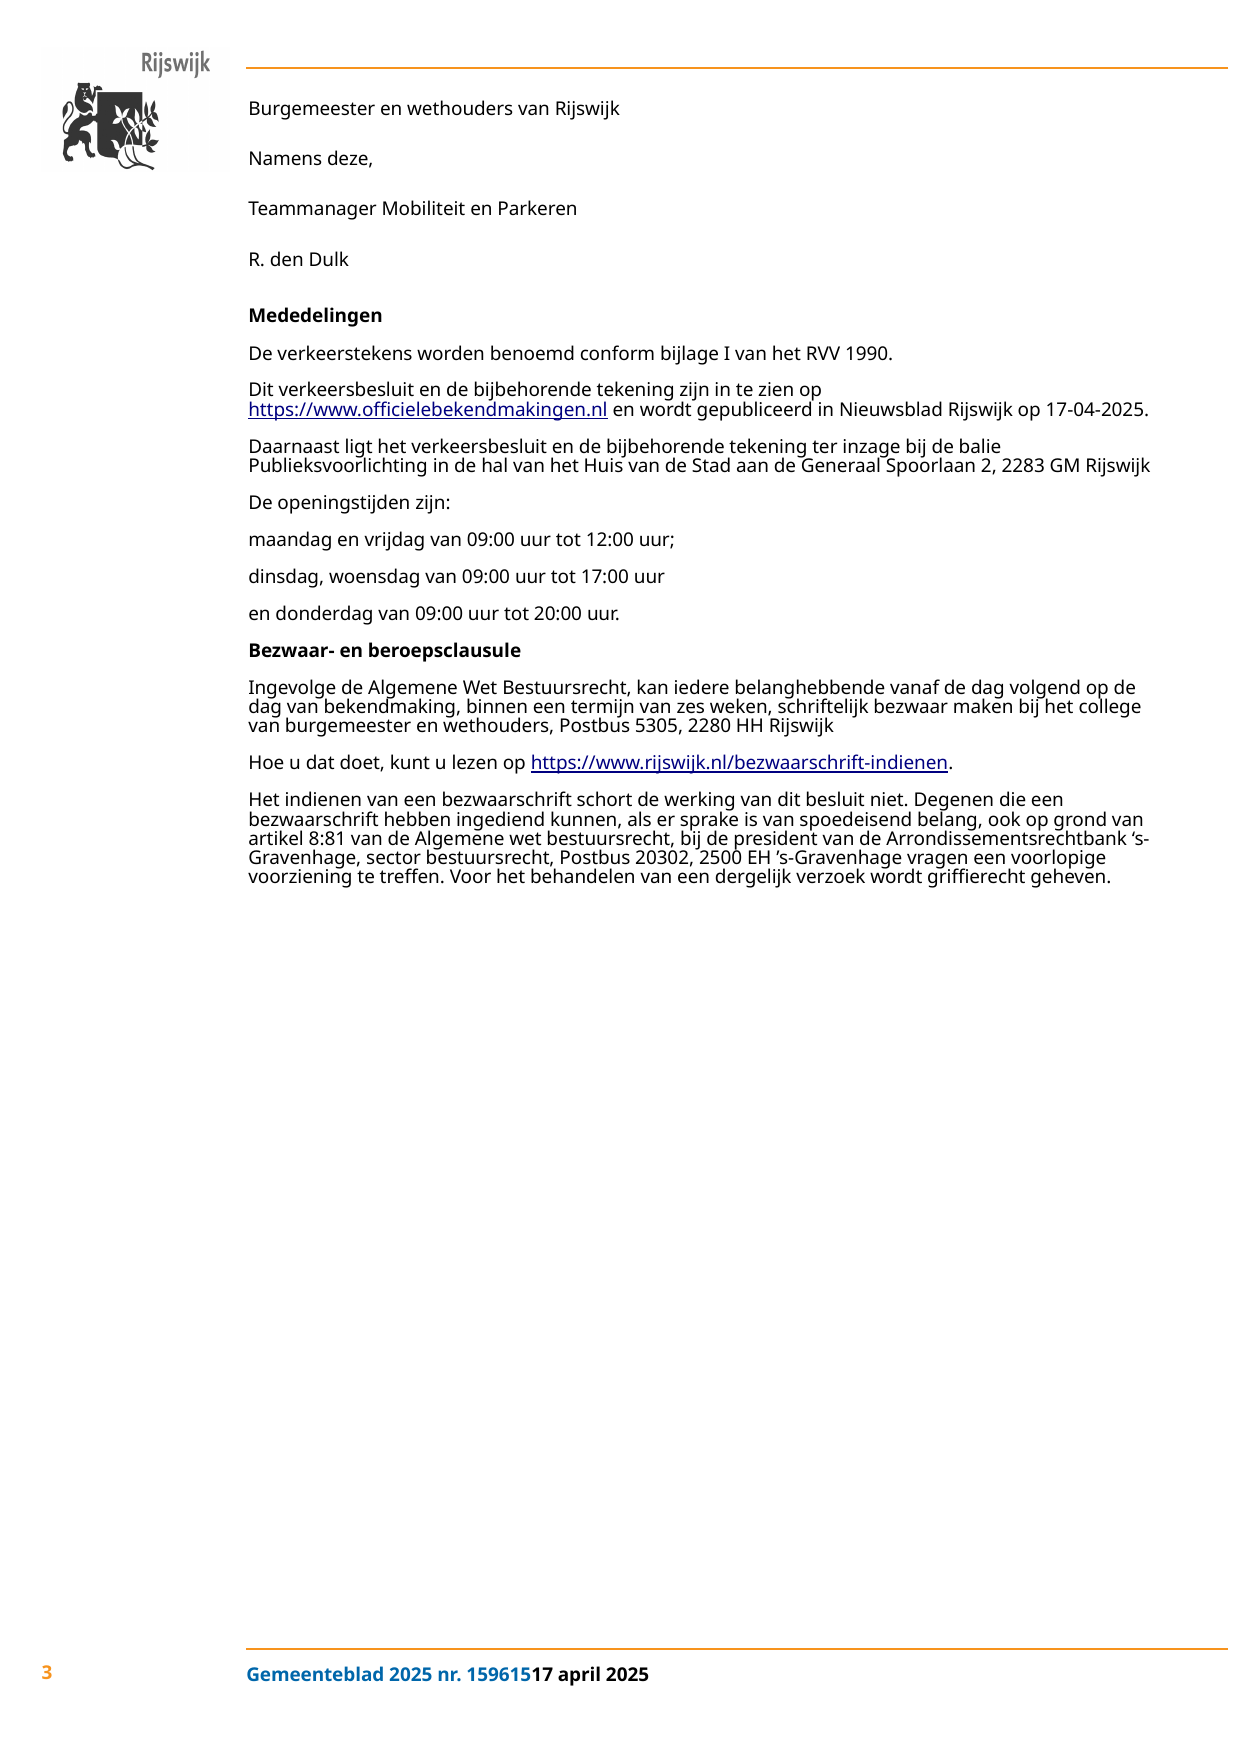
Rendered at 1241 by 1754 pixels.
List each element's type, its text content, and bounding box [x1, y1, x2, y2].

text Namens deze, [248, 145, 1152, 171]
picture [41, 47, 231, 172]
text Bezwaar- en beroepsclausule [248, 642, 1152, 661]
text en donderdag van 09:00 uur tot 20:00 uur. [248, 605, 1152, 624]
text Dit verkeersbesluit en de bijbehorende tekening zijn in te zien op https://www.officielebekendmakingen.nl en wordt gepubliceerd in Nieuwsblad Rijswijk op 17-04-2025. [248, 381, 1152, 420]
text maandag en vrijdag van 09:00 uur tot 12:00 uur; [248, 531, 1152, 550]
text R. den Dulk [248, 246, 1152, 272]
text Hoe u dat doet, kunt u lezen op https://www.rijswijk.nl/bezwaarschrift-indienen. [248, 754, 1152, 774]
text De openingstijden zijn: [248, 494, 1152, 513]
text Burgemeester en wethouders van Rijswijk [248, 95, 1152, 121]
text Ingevolge de Algemene Wet Bestuursrecht, kan iedere belanghebbende vanaf de dag volgend op de dag van bekendmaking, binnen een termijn van zes weken, schriftelijk bezwaar maken bij het college van burgemeester en wethouders, Postbus 5305, 2280 HH Rijswijk [248, 679, 1152, 737]
text Teammanager Mobiliteit en Parkeren [248, 196, 1152, 221]
text Mededelingen [248, 307, 1152, 327]
text Het indienen van een bezwaarschrift schort de werking van dit besluit niet. Degenen die een bezwaarschrift hebben ingediend kunnen, als er sprake is van spoedeisend belang, ook op grond van artikel 8:81 van de Algemene wet bestuursrecht, bij de president van de Arrondissementsrechtbank ‘s-Gravenhage, sector bestuursrecht, Postbus 20302, 2500 EH ’s-Gravenhage vragen een voorlopige voorziening te treffen. Voor het behandelen van een dergelijk verzoek wordt griffierecht geheven. [248, 791, 1152, 888]
text dinsdag, woensdag van 09:00 uur tot 17:00 uur [248, 568, 1152, 587]
text Daarnaast ligt het verkeersbesluit en de bijbehorende tekening ter inzage bij de balie Publieksvoorlichting in de hal van het Huis van de Stad aan de Generaal Spoorlaan 2, 2283 GM Rijswijk [248, 438, 1152, 476]
text De verkeerstekens worden benoemd conform bijlage I van het RVV 1990. [248, 344, 1152, 364]
